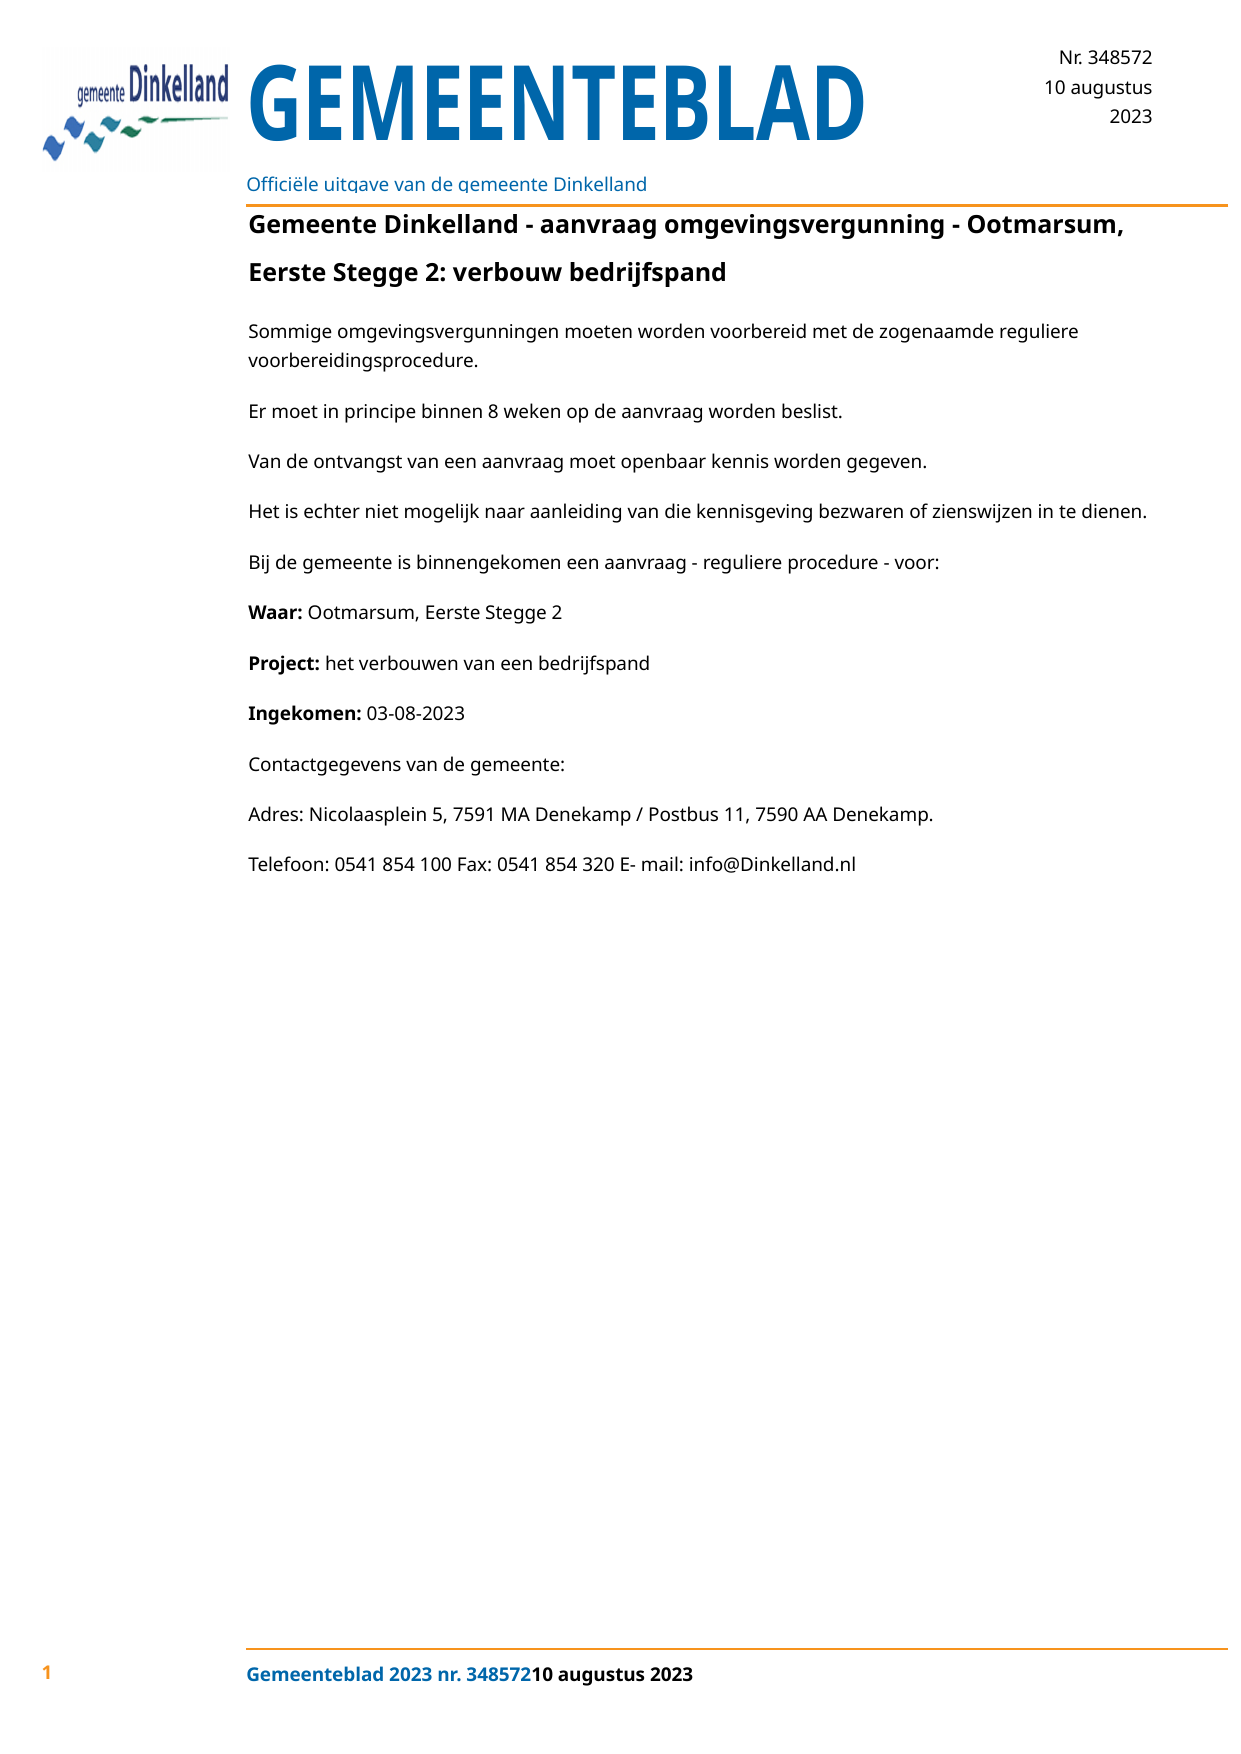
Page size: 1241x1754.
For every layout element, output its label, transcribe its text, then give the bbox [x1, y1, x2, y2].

text Sommige omgevingsvergunningen moeten worden voorbereid met de zogenaamde reguliere voorbereidingsprocedure. [248, 318, 1152, 373]
text Telefoon: 0541 854 100 Fax: 0541 854 320 E- mail: info@Dinkelland.nl [248, 852, 1152, 877]
text Ingekomen: 03-08-2023 [248, 700, 1152, 726]
text Gemeente Dinkelland - aanvraag omgevingsvergunning - Ootmarsum, Eerste Stegge 2: verbouw bedrijfspand [248, 207, 1152, 288]
text Van de ontvangst van een aanvraag moet openbaar kennis worden gegeven. [248, 448, 1152, 474]
text Er moet in principe binnen 8 weken op de aanvraag worden beslist. [248, 398, 1152, 424]
text Het is echter niet mogelijk naar aanleiding van die kennisgeving bezwaren of zienswijzen in te dienen. [248, 499, 1152, 524]
text Contactgegevens van de gemeente: [248, 751, 1152, 777]
text Waar: Ootmarsum, Eerste Stegge 2 [248, 599, 1152, 625]
text Adres: Nicolaasplein 5, 7591 MA Denekamp / Postbus 11, 7590 AA Denekamp. [248, 801, 1152, 827]
text Bij de gemeente is binnengekomen een aanvraag - reguliere procedure - voor: [248, 549, 1152, 575]
text Project: het verbouwen van een bedrijfspand [248, 650, 1152, 676]
picture [41, 47, 231, 172]
